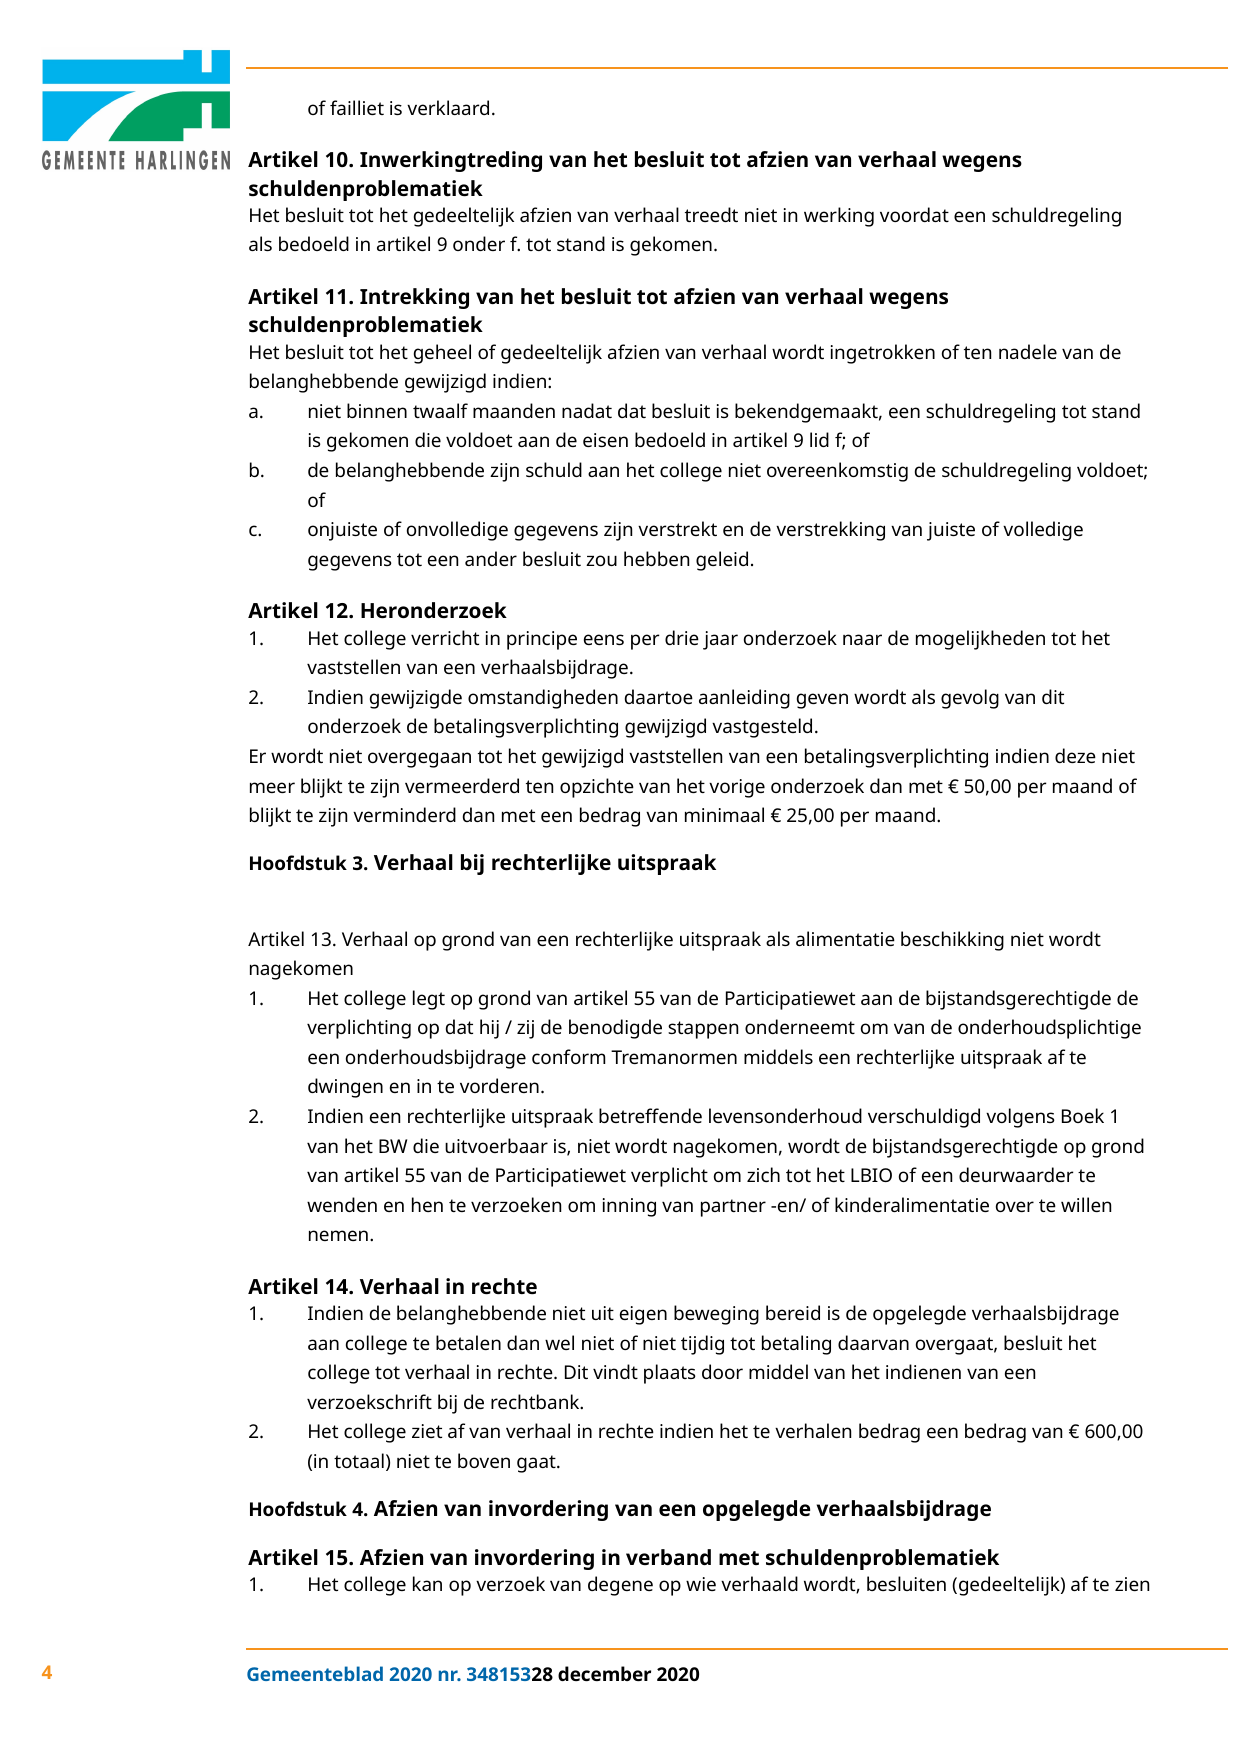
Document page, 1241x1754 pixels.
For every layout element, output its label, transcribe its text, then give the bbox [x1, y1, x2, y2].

text Artikel 14. Verhaal in rechte [248, 1272, 1152, 1300]
text Het besluit tot het geheel of gedeeltelijk afzien van verhaal wordt ingetrokken of ten nadele van de belanghebbende gewijzigd indien: [248, 339, 1152, 394]
text Het besluit tot het gedeeltelijk afzien van verhaal treedt niet in werking voordat een schuldregeling als bedoeld in artikel 9 onder f. tot stand is gekomen. [248, 202, 1152, 257]
list Het college kan op verzoek van degene op wie verhaald wordt, besluiten (gedeeltelijk) af te zien [248, 1572, 1152, 1597]
text Hoofdstuk 3. Verhaal bij rechterlijke uitspraak [248, 848, 1152, 876]
picture [41, 47, 231, 172]
list de belanghebbende zijn schuld aan het college niet overeenkomstig de schuldregeling voldoet; of [248, 457, 1152, 513]
list Indien gewijzigde omstandigheden daartoe aanleiding geven wordt als gevolg van dit onderzoek de betalingsverplichting gewijzigd vastgesteld. [248, 684, 1152, 739]
list Het college legt op grond van artikel 55 van de Participatiewet aan de bijstandsgerechtigde de verplichting op dat hij / zij de benodigde stappen onderneemt om van de onderhoudsplichtige een onderhoudsbijdrage conform Tremanormen middels een rechterlijke uitspraak af te dwingen en in te vorderen. [248, 985, 1152, 1099]
text Artikel 11. Intrekking van het besluit tot afzien van verhaal wegens schuldenproblematiek [248, 282, 1152, 339]
list Het college verricht in principe eens per drie jaar onderzoek naar de mogelijkheden tot het vaststellen van een verhaalsbijdrage. [248, 625, 1152, 680]
list of failliet is verklaard. [248, 95, 1152, 121]
text Hoofdstuk 4. Afzien van invordering van een opgelegde verhaalsbijdrage [248, 1494, 1152, 1522]
list Indien de belanghebbende niet uit eigen beweging bereid is de opgelegde verhaalsbijdrage aan college te betalen dan wel niet of niet tijdig tot betaling daarvan overgaat, besluit het college tot verhaal in rechte. Dit vindt plaats door middel van het indienen van een verzoekschrift bij de rechtbank. [248, 1300, 1152, 1415]
text Artikel 12. Heronderzoek [248, 596, 1152, 625]
text Artikel 15. Afzien van invordering in verband met schuldenproblematiek [248, 1543, 1152, 1572]
text Artikel 10. Inwerkingtreding van het besluit tot afzien van verhaal wegens schuldenproblematiek [248, 145, 1152, 202]
list onjuiste of onvolledige gegevens zijn verstrekt en de verstrekking van juiste of volledige gegevens tot een ander besluit zou hebben geleid. [248, 516, 1152, 572]
list niet binnen twaalf maanden nadat dat besluit is bekendgemaakt, een schuldregeling tot stand is gekomen die voldoet aan de eisen bedoeld in artikel 9 lid f; of [248, 398, 1152, 453]
text Artikel 13. Verhaal op grond van een rechterlijke uitspraak als alimentatie beschikking niet wordt nagekomen [248, 926, 1152, 981]
text Er wordt niet overgegaan tot het gewijzigd vaststellen van een betalingsverplichting indien deze niet meer blijkt te zijn vermeerderd ten opzichte van het vorige onderzoek dan met € 50,00 per maand of blijkt te zijn verminderd dan met een bedrag van minimaal € 25,00 per maand. [248, 743, 1152, 828]
list Het college ziet af van verhaal in rechte indien het te verhalen bedrag een bedrag van € 600,00 (in totaal) niet te boven gaat. [248, 1419, 1152, 1474]
list Indien een rechterlijke uitspraak betreffende levensonderhoud verschuldigd volgens Boek 1 van het BW die uitvoerbaar is, niet wordt nagekomen, wordt de bijstandsgerechtigde op grond van artikel 55 van de Participatiewet verplicht om zich tot het LBIO of een deurwaarder te wenden en hen te verzoeken om inning van partner -en/ of kinderalimentatie over te willen nemen. [248, 1103, 1152, 1247]
